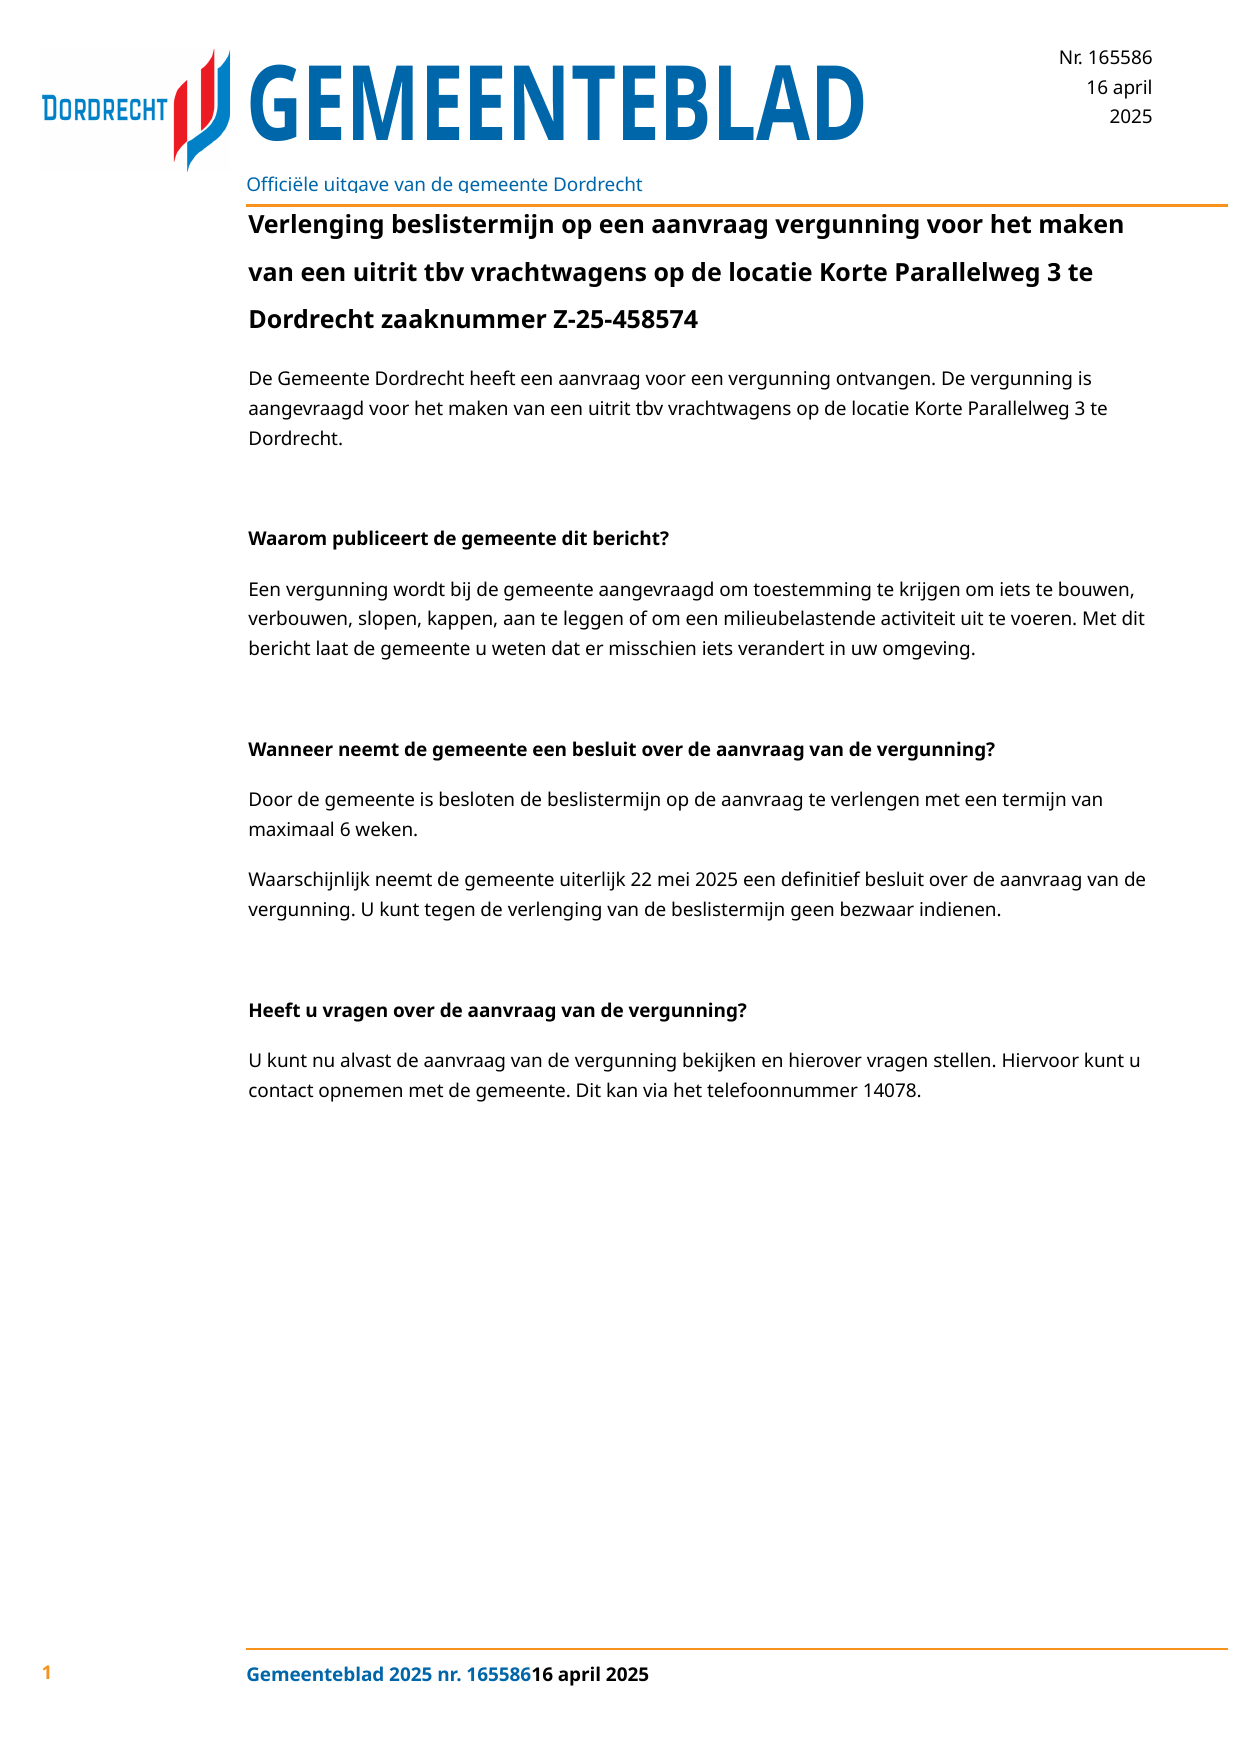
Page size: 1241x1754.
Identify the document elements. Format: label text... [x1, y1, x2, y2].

text Wanneer neemt de gemeente een besluit over de aanvraag van de vergunning? [248, 736, 1152, 762]
text U kunt nu alvast de aanvraag van de vergunning bekijken en hierover vragen stellen. Hiervoor kunt u contact opnemen met de gemeente. Dit kan via het telefoonnummer 14078. [248, 1047, 1152, 1102]
picture [41, 47, 231, 172]
text Waarom publiceert de gemeente dit bericht? [248, 526, 1152, 551]
text De Gemeente Dordrecht heeft een aanvraag voor een vergunning ontvangen. De vergunning is aangevraagd voor het maken van een uitrit tbv vrachtwagens op de locatie Korte Parallelweg 3 te Dordrecht. [248, 366, 1152, 450]
text Door de gemeente is besloten de beslistermijn op de aanvraag te verlengen met een termijn van maximaal 6 weken. [248, 786, 1152, 842]
text Heeft u vragen over de aanvraag van de vergunning? [248, 997, 1152, 1022]
text Waarschijnlijk neemt de gemeente uiterlijk 22 mei 2025 een definitief besluit over de aanvraag van de vergunning. U kunt tegen de verlenging van de beslistermijn geen bezwaar indienen. [248, 866, 1152, 922]
text Een vergunning wordt bij de gemeente aangevraagd om toestemming te krijgen om iets te bouwen, verbouwen, slopen, kappen, aan te leggen of om een milieubelastende activiteit uit te voeren. Met dit bericht laat de gemeente u weten dat er misschien iets verandert in uw omgeving. [248, 576, 1152, 661]
text Verlenging beslistermijn op een aanvraag vergunning voor het maken van een uitrit tbv vrachtwagens op de locatie Korte Parallelweg 3 te Dordrecht zaaknummer Z-25-458574 [248, 207, 1152, 336]
